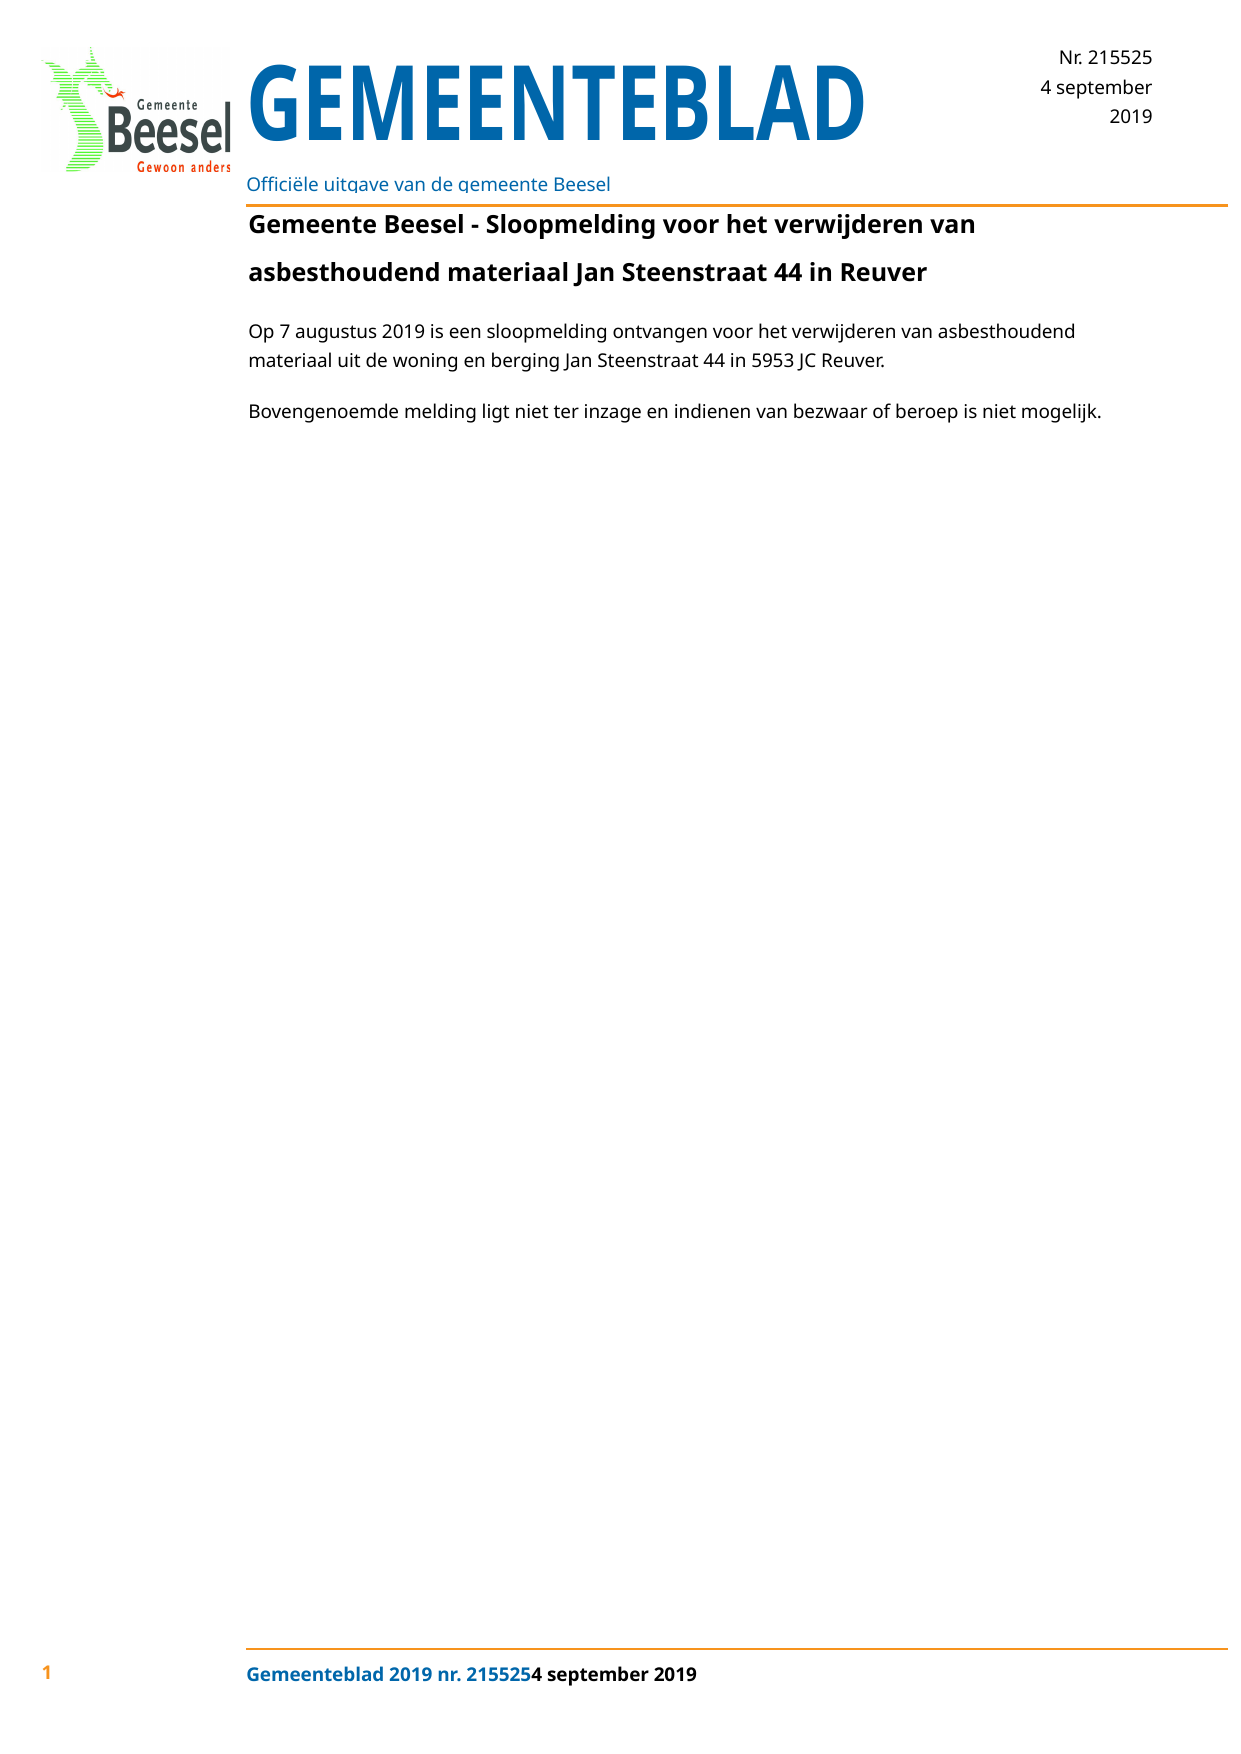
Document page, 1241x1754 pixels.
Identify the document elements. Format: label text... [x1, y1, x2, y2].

text Bovengenoemde melding ligt niet ter inzage en indienen van bezwaar of beroep is niet mogelijk. [248, 398, 1152, 424]
text Gemeente Beesel - Sloopmelding voor het verwijderen van asbesthoudend materiaal Jan Steenstraat 44 in Reuver [248, 207, 1152, 288]
text Op 7 augustus 2019 is een sloopmelding ontvangen voor het verwijderen van asbesthoudend materiaal uit de woning en berging Jan Steenstraat 44 in 5953 JC Reuver. [248, 318, 1152, 373]
picture [41, 47, 231, 172]
